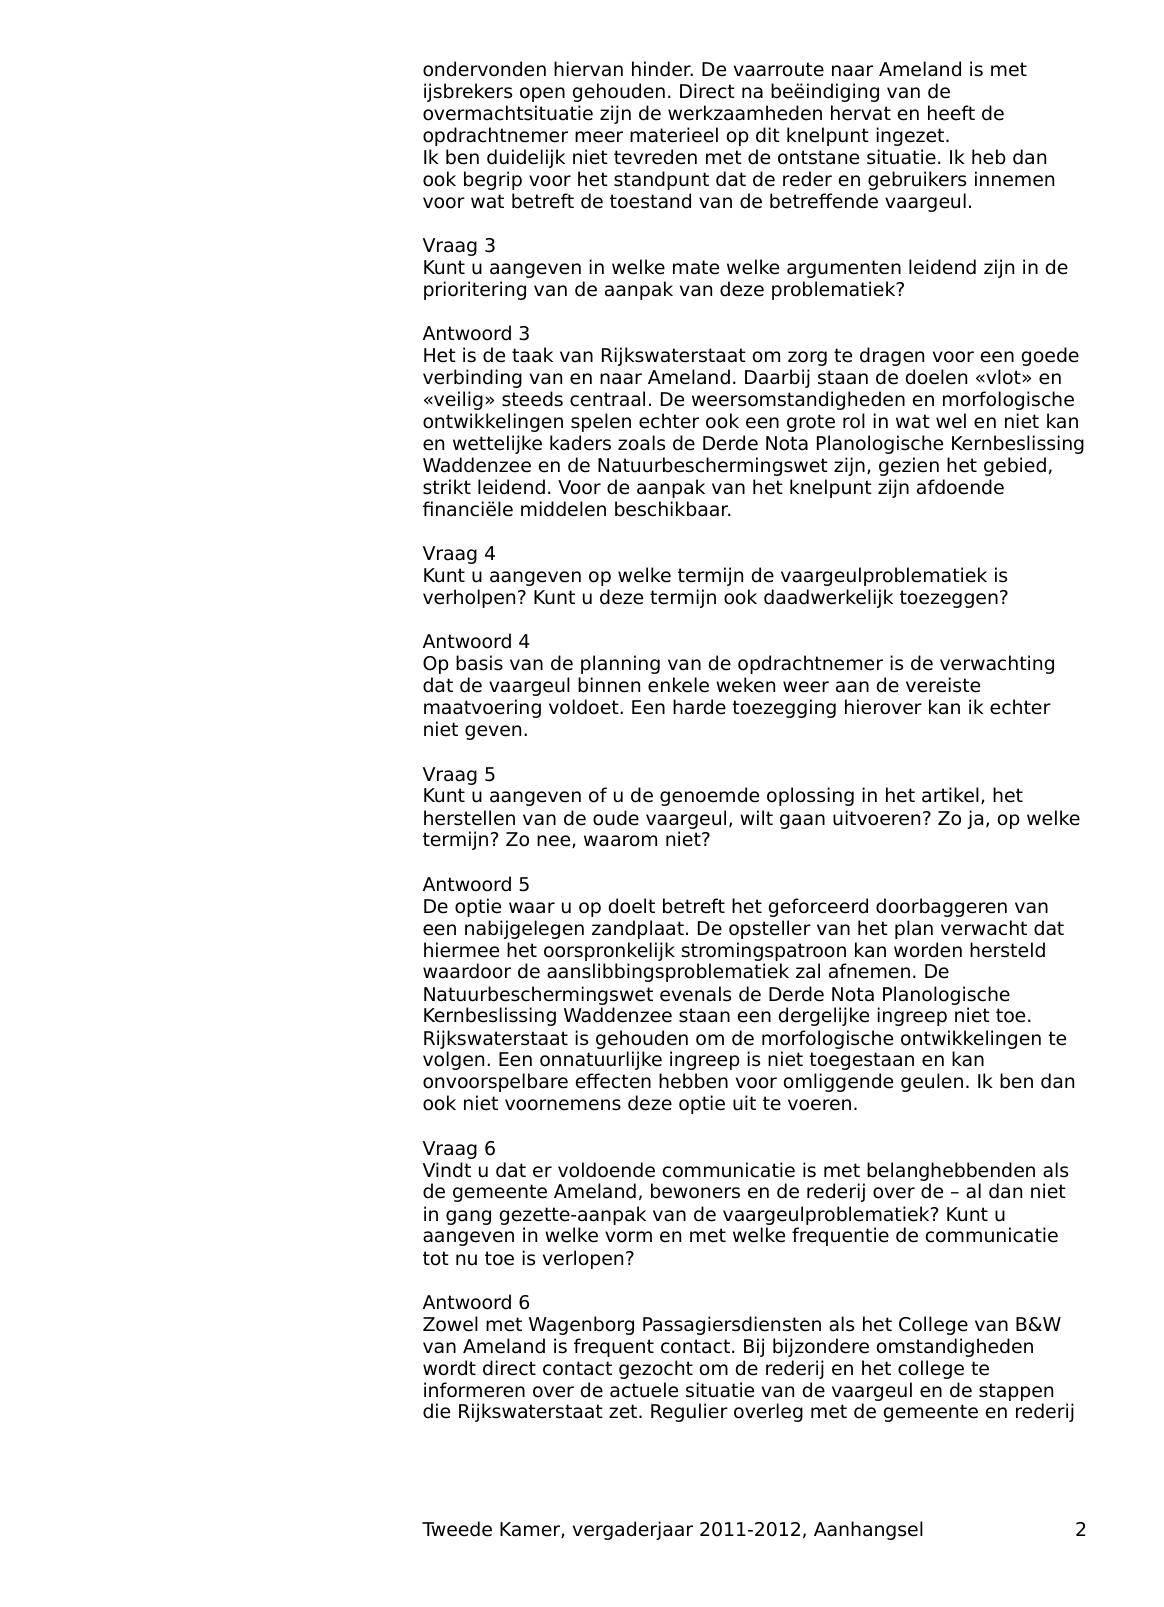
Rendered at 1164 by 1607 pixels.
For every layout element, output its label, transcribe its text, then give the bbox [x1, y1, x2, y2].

text Antwoord 5 [422, 873, 1087, 896]
text Vraag 6 [422, 1137, 1087, 1159]
text Antwoord 6 [422, 1292, 1087, 1313]
text Vraag 3 [422, 235, 1087, 257]
text Ik ben duidelijk niet tevreden met de ontstane situatie. Ik heb dan ook begrip voor het standpunt dat de reder en gebruikers innemen voor wat betreft de toestand van de betreffende vaargeul. [422, 147, 1087, 213]
text Kunt u aangeven of u de genoemde oplossing in het artikel, het herstellen van de oude vaargeul, wilt gaan uitvoeren? Zo ja, op welke termijn? Zo nee, waarom niet? [422, 785, 1087, 851]
text Vraag 5 [422, 763, 1087, 785]
text Kunt u aangeven in welke mate welke argumenten leidend zijn in de prioritering van de aanpak van deze problematiek? [422, 257, 1087, 301]
text De optie waar u op doelt betreft het geforceerd doorbaggeren van een nabijgelegen zandplaat. De opsteller van het plan verwacht dat hiermee het oorspronkelijk stromingspatroon kan worden hersteld waardoor de aanslibbingsproblematiek zal afnemen. De Natuurbeschermingswet evenals de Derde Nota Planologische Kernbeslissing Waddenzee staan een dergelijke ingreep niet toe. Rijkswaterstaat is gehouden om de morfologische ontwikkelingen te volgen. Een onnatuurlijke ingreep is niet toegestaan en kan onvoorspelbare effecten hebben voor omliggende geulen. Ik ben dan ook niet voornemens deze optie uit te voeren. [422, 896, 1087, 1115]
text ondervonden hiervan hinder. De vaarroute naar Ameland is met ijsbrekers open gehouden. Direct na beëindiging van de overmachtsituatie zijn de werkzaamheden hervat en heeft de opdrachtnemer meer materieel op dit knelpunt ingezet. [422, 59, 1087, 147]
text Zowel met Wagenborg Passagiersdiensten als het College van B&W van Ameland is frequent contact. Bij bijzondere omstandigheden wordt direct contact gezocht om de rederij en het college te informeren over de actuele situatie van de vaargeul en de stappen die Rijkswaterstaat zet. Regulier overleg met de gemeente en rederij [422, 1313, 1087, 1423]
text Vindt u dat er voldoende communicatie is met belanghebbenden als de gemeente Ameland, bewoners en de rederij over de – al dan niet in gang gezette-aanpak van de vaargeulproblematiek? Kunt u aangeven in welke vorm en met welke frequentie de communicatie tot nu toe is verlopen? [422, 1159, 1087, 1269]
text Kunt u aangeven op welke termijn de vaargeulproblematiek is verholpen? Kunt u deze termijn ook daadwerkelijk toezeggen? [422, 565, 1087, 609]
text Antwoord 4 [422, 631, 1087, 653]
text Op basis van de planning van de opdrachtnemer is de verwachting dat de vaargeul binnen enkele weken weer aan de vereiste maatvoering voldoet. Een harde toezegging hierover kan ik echter niet geven. [422, 653, 1087, 741]
text Antwoord 3 [422, 323, 1087, 345]
text Vraag 4 [422, 543, 1087, 565]
text Het is de taak van Rijkswaterstaat om zorg te dragen voor een goede verbinding van en naar Ameland. Daarbij staan de doelen «vlot» en «veilig» steeds centraal. De weersomstandigheden en morfologische ontwikkelingen spelen echter ook een grote rol in wat wel en niet kan en wettelijke kaders zoals de Derde Nota Planologische Kernbeslissing Waddenzee en de Natuurbeschermingswet zijn, gezien het gebied, strikt leidend. Voor de aanpak van het knelpunt zijn afdoende financiële middelen beschikbaar. [422, 345, 1087, 521]
